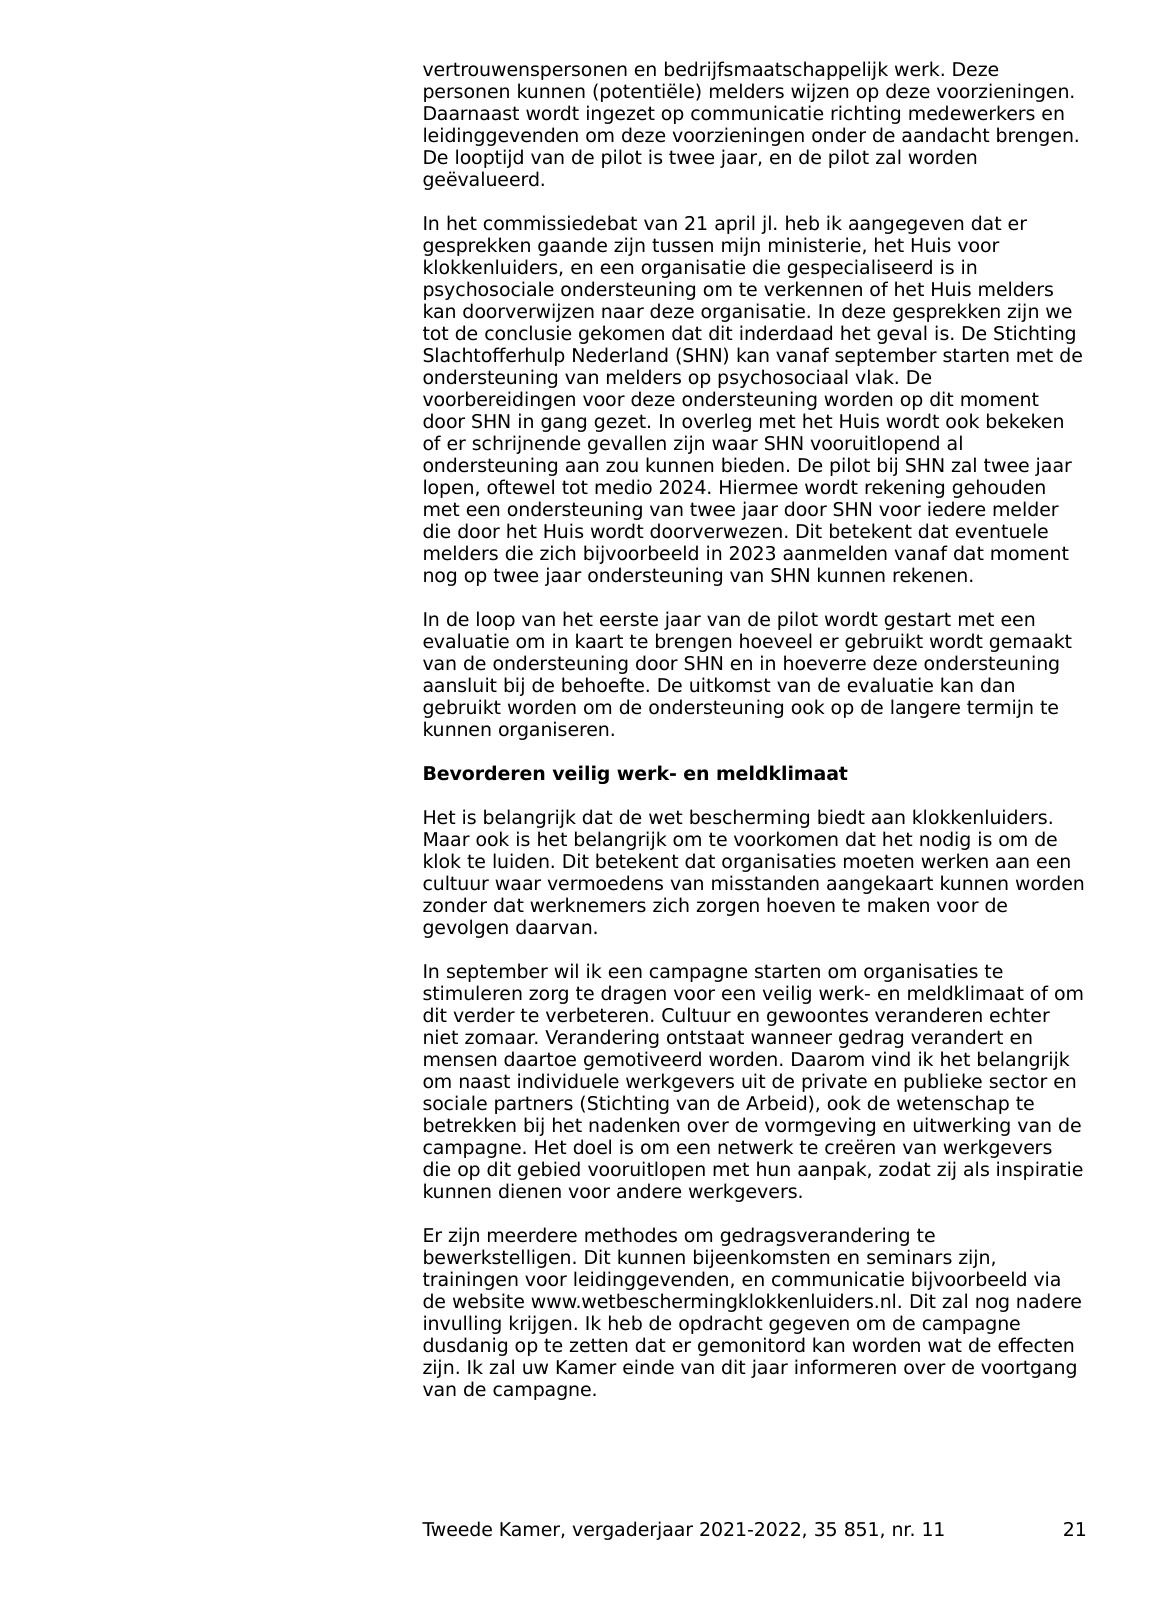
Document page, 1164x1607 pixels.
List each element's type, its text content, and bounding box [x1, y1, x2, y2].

text In het commissiedebat van 21 april jl. heb ik aangegeven dat er gesprekken gaande zijn tussen mijn ministerie, het Huis voor klokkenluiders, en een organisatie die gespecialiseerd is in psychosociale ondersteuning om te verkennen of het Huis melders kan doorverwijzen naar deze organisatie. In deze gesprekken zijn we tot de conclusie gekomen dat dit inderdaad het geval is. De Stichting Slachtofferhulp Nederland (SHN) kan vanaf september starten met de ondersteuning van melders op psychosociaal vlak. De voorbereidingen voor deze ondersteuning worden op dit moment door SHN in gang gezet. In overleg met het Huis wordt ook bekeken of er schrijnende gevallen zijn waar SHN vooruitlopend al ondersteuning aan zou kunnen bieden. De pilot bij SHN zal twee jaar lopen, oftewel tot medio 2024. Hiermee wordt rekening gehouden met een ondersteuning van twee jaar door SHN voor iedere melder die door het Huis wordt doorverwezen. Dit betekent dat eventuele melders die zich bijvoorbeeld in 2023 aanmelden vanaf dat moment nog op twee jaar ondersteuning van SHN kunnen rekenen. [422, 213, 1087, 587]
text Het is belangrijk dat de wet bescherming biedt aan klokkenluiders. Maar ook is het belangrijk om te voorkomen dat het nodig is om de klok te luiden. Dit betekent dat organisaties moeten werken aan een cultuur waar vermoedens van misstanden aangekaart kunnen worden zonder dat werknemers zich zorgen hoeven te maken voor de gevolgen daarvan. [422, 807, 1087, 939]
subtitle Bevorderen veilig werk- en meldklimaat [422, 763, 1087, 785]
text In de loop van het eerste jaar van de pilot wordt gestart met een evaluatie om in kaart te brengen hoeveel er gebruikt wordt gemaakt van de ondersteuning door SHN en in hoeverre deze ondersteuning aansluit bij de behoefte. De uitkomst van de evaluatie kan dan gebruikt worden om de ondersteuning ook op de langere termijn te kunnen organiseren. [422, 609, 1087, 741]
text Er zijn meerdere methodes om gedragsverandering te bewerkstelligen. Dit kunnen bijeenkomsten en seminars zijn, trainingen voor leidinggevenden, en communicatie bijvoorbeeld via de website www.wetbeschermingklokkenluiders.nl. Dit zal nog nadere invulling krijgen. Ik heb de opdracht gegeven om de campagne dusdanig op te zetten dat er gemonitord kan worden wat de effecten zijn. Ik zal uw Kamer einde van dit jaar informeren over de voortgang van de campagne. [422, 1225, 1087, 1401]
text In september wil ik een campagne starten om organisaties te stimuleren zorg te dragen voor een veilig werk- en meldklimaat of om dit verder te verbeteren. Cultuur en gewoontes veranderen echter niet zomaar. Verandering ontstaat wanneer gedrag verandert en mensen daartoe gemotiveerd worden. Daarom vind ik het belangrijk om naast individuele werkgevers uit de private en publieke sector en sociale partners (Stichting van de Arbeid), ook de wetenschap te betrekken bij het nadenken over de vormgeving en uitwerking van de campagne. Het doel is om een netwerk te creëren van werkgevers die op dit gebied vooruitlopen met hun aanpak, zodat zij als inspiratie kunnen dienen voor andere werkgevers. [422, 961, 1087, 1203]
text vertrouwenspersonen en bedrijfsmaatschappelijk werk. Deze personen kunnen (potentiële) melders wijzen op deze voorzieningen. Daarnaast wordt ingezet op communicatie richting medewerkers en leidinggevenden om deze voorzieningen onder de aandacht brengen. De looptijd van de pilot is twee jaar, en de pilot zal worden geëvalueerd. [422, 59, 1087, 191]
